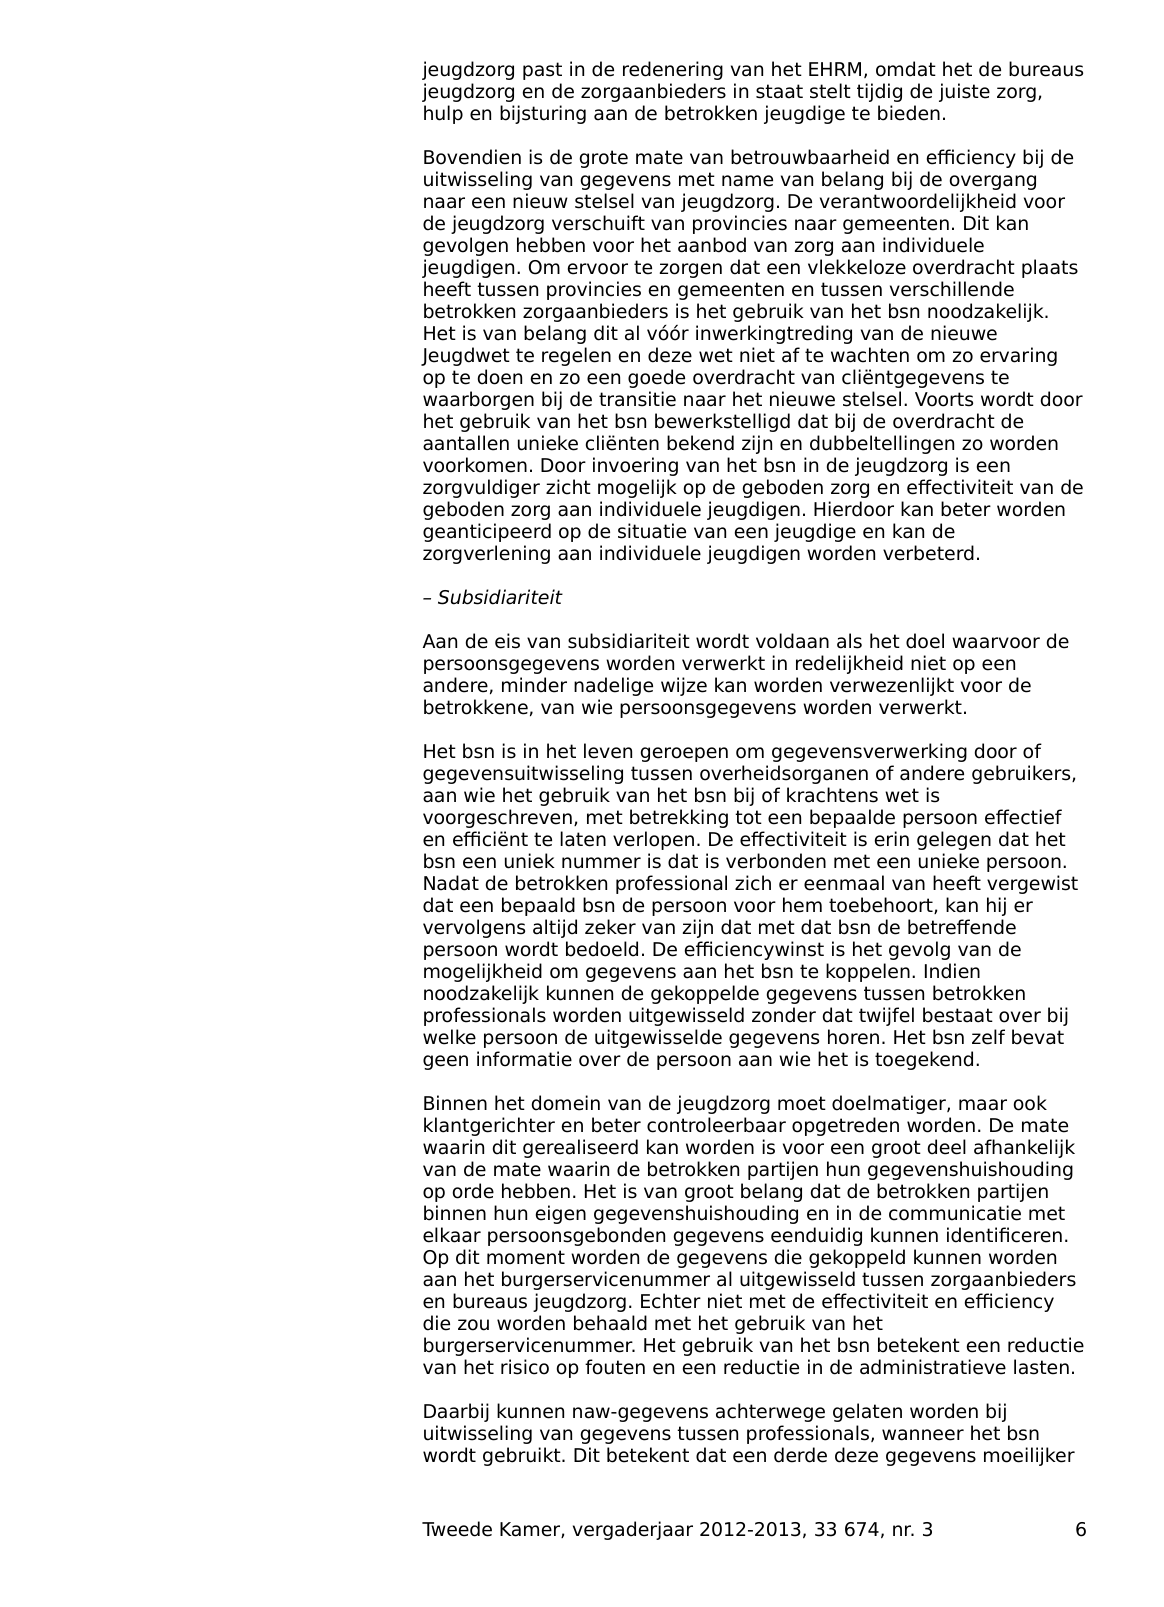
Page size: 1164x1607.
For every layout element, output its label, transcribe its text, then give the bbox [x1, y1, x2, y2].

text Daarbij kunnen naw-gegevens achterwege gelaten worden bij uitwisseling van gegevens tussen professionals, wanneer het bsn wordt gebruikt. Dit betekent dat een derde deze gegevens moeilijker [422, 1401, 1087, 1467]
text Aan de eis van subsidiariteit wordt voldaan als het doel waarvoor de persoonsgegevens worden verwerkt in redelijkheid niet op een andere, minder nadelige wijze kan worden verwezenlijkt voor de betrokkene, van wie persoonsgegevens worden verwerkt. [422, 631, 1087, 719]
text Bovendien is de grote mate van betrouwbaarheid en efficiency bij de uitwisseling van gegevens met name van belang bij de overgang naar een nieuw stelsel van jeugdzorg. De verantwoordelijkheid voor de jeugdzorg verschuift van provincies naar gemeenten. Dit kan gevolgen hebben voor het aanbod van zorg aan individuele jeugdigen. Om ervoor te zorgen dat een vlekkeloze overdracht plaats heeft tussen provincies en gemeenten en tussen verschillende betrokken zorgaanbieders is het gebruik van het bsn noodzakelijk. Het is van belang dit al vóór inwerkingtreding van de nieuwe Jeugdwet te regelen en deze wet niet af te wachten om zo ervaring op te doen en zo een goede overdracht van cliëntgegevens te waarborgen bij de transitie naar het nieuwe stelsel. Voorts wordt door het gebruik van het bsn bewerkstelligd dat bij de overdracht de aantallen unieke cliënten bekend zijn en dubbeltellingen zo worden voorkomen. Door invoering van het bsn in de jeugdzorg is een zorgvuldiger zicht mogelijk op de geboden zorg en effectiviteit van de geboden zorg aan individuele jeugdigen. Hierdoor kan beter worden geanticipeerd op de situatie van een jeugdige en kan de zorgverlening aan individuele jeugdigen worden verbeterd. [422, 147, 1087, 565]
text jeugdzorg past in de redenering van het EHRM, omdat het de bureaus jeugdzorg en de zorgaanbieders in staat stelt tijdig de juiste zorg, hulp en bijsturing aan de betrokken jeugdige te bieden. [422, 59, 1087, 125]
text Het bsn is in het leven geroepen om gegevensverwerking door of gegevensuitwisseling tussen overheidsorganen of andere gebruikers, aan wie het gebruik van het bsn bij of krachtens wet is voorgeschreven, met betrekking tot een bepaalde persoon effectief en efficiënt te laten verlopen. De effectiviteit is erin gelegen dat het bsn een uniek nummer is dat is verbonden met een unieke persoon. Nadat de betrokken professional zich er eenmaal van heeft vergewist dat een bepaald bsn de persoon voor hem toebehoort, kan hij er vervolgens altijd zeker van zijn dat met dat bsn de betreffende persoon wordt bedoeld. De efficiencywinst is het gevolg van de mogelijkheid om gegevens aan het bsn te koppelen. Indien noodzakelijk kunnen de gekoppelde gegevens tussen betrokken professionals worden uitgewisseld zonder dat twijfel bestaat over bij welke persoon de uitgewisselde gegevens horen. Het bsn zelf bevat geen informatie over de persoon aan wie het is toegekend. [422, 741, 1087, 1071]
text Binnen het domein van de jeugdzorg moet doelmatiger, maar ook klantgerichter en beter controleerbaar opgetreden worden. De mate waarin dit gerealiseerd kan worden is voor een groot deel afhankelijk van de mate waarin de betrokken partijen hun gegevenshuishouding op orde hebben. Het is van groot belang dat de betrokken partijen binnen hun eigen gegevenshuishouding en in de communicatie met elkaar persoonsgebonden gegevens eenduidig kunnen identificeren. Op dit moment worden de gegevens die gekoppeld kunnen worden aan het burgerservicenummer al uitgewisseld tussen zorgaanbieders en bureaus jeugdzorg. Echter niet met de effectiviteit en efficiency die zou worden behaald met het gebruik van het burgerservicenummer. Het gebruik van het bsn betekent een reductie van het risico op fouten en een reductie in de administratieve lasten. [422, 1093, 1087, 1379]
subtitle – Subsidiariteit [422, 587, 1087, 609]
